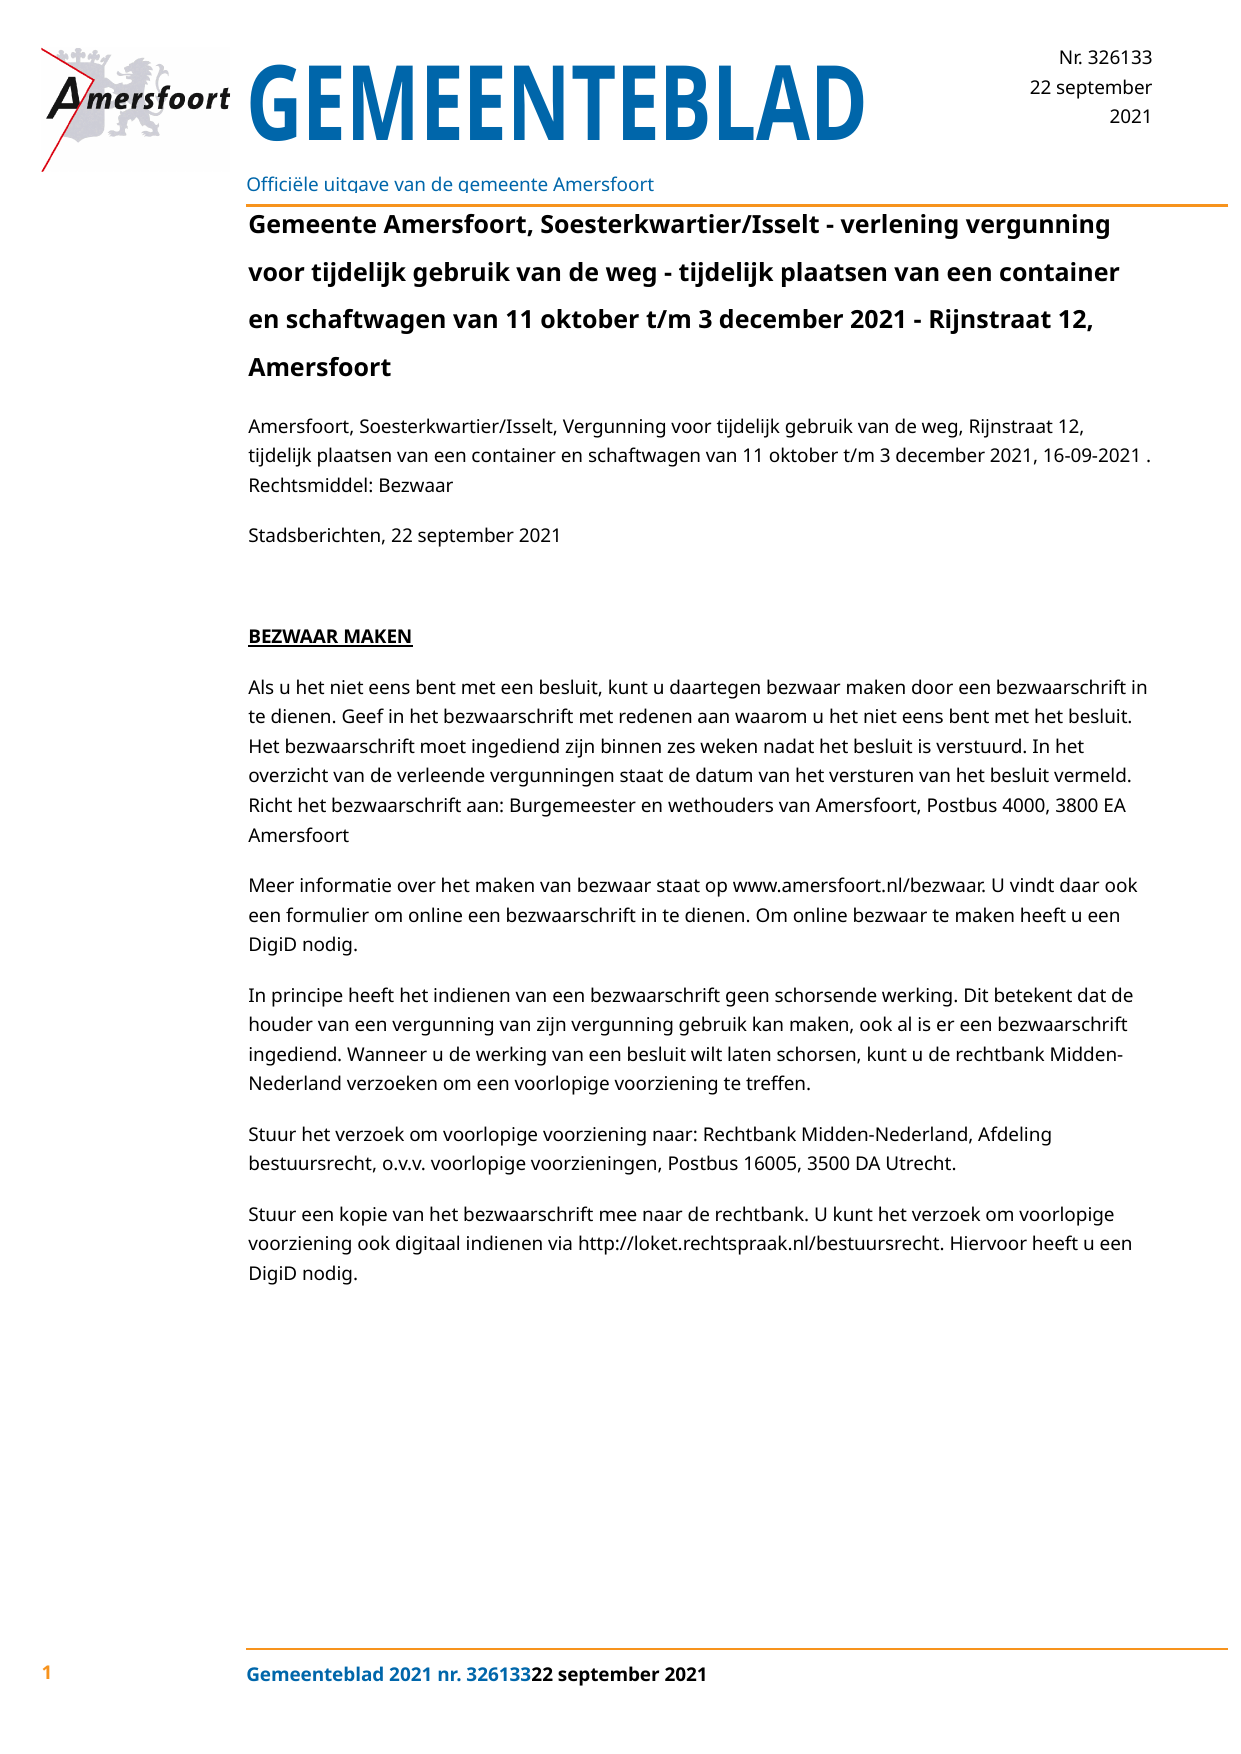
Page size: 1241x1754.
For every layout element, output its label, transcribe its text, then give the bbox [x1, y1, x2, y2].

text Gemeente Amersfoort, Soesterkwartier/Isselt - verlening vergunning voor tijdelijk gebruik van de weg - tijdelijk plaatsen van een container en schaftwagen van 11 oktober t/m 3 december 2021 - Rijnstraat 12, Amersfoort [248, 207, 1152, 384]
text BEZWAAR MAKEN [248, 623, 1152, 649]
text Als u het niet eens bent met een besluit, kunt u daartegen bezwaar maken door een bezwaarschrift in te dienen. Geef in het bezwaarschrift met redenen aan waarom u het niet eens bent met het besluit. Het bezwaarschrift moet ingediend zijn binnen zes weken nadat het besluit is verstuurd. In het overzicht van de verleende vergunningen staat de datum van het versturen van het besluit vermeld. Richt het bezwaarschrift aan: Burgemeester en wethouders van Amersfoort, Postbus 4000, 3800 EA Amersfoort [248, 674, 1152, 848]
text Stuur het verzoek om voorlopige voorziening naar: Rechtbank Midden-Nederland, Afdeling bestuursrecht, o.v.v. voorlopige voorzieningen, Postbus 16005, 3500 DA Utrecht. [248, 1121, 1152, 1176]
text Amersfoort, Soesterkwartier/Isselt, Vergunning voor tijdelijk gebruik van de weg, Rijnstraat 12, tijdelijk plaatsen van een container en schaftwagen van 11 oktober t/m 3 december 2021, 16-09-2021 . Rechtsmiddel: Bezwaar [248, 413, 1152, 498]
picture [41, 47, 231, 172]
text Stadsberichten, 22 september 2021 [248, 523, 1152, 548]
text Meer informatie over het maken van bezwaar staat op www.amersfoort.nl/bezwaar. U vindt daar ook een formulier om online een bezwaarschrift in te dienen. Om online bezwaar te maken heeft u een DigiD nodig. [248, 872, 1152, 957]
text Stuur een kopie van het bezwaarschrift mee naar de rechtbank. U kunt het verzoek om voorlopige voorziening ook digitaal indienen via http://loket.rechtspraak.nl/bestuursrecht. Hiervoor heeft u een DigiD nodig. [248, 1201, 1152, 1286]
text In principe heeft het indienen van een bezwaarschrift geen schorsende werking. Dit betekent dat de houder van een vergunning van zijn vergunning gebruik kan maken, ook al is er een bezwaarschrift ingediend. Wanneer u de werking van een besluit wilt laten schorsen, kunt u de rechtbank Midden-Nederland verzoeken om een voorlopige voorziening te treffen. [248, 982, 1152, 1096]
